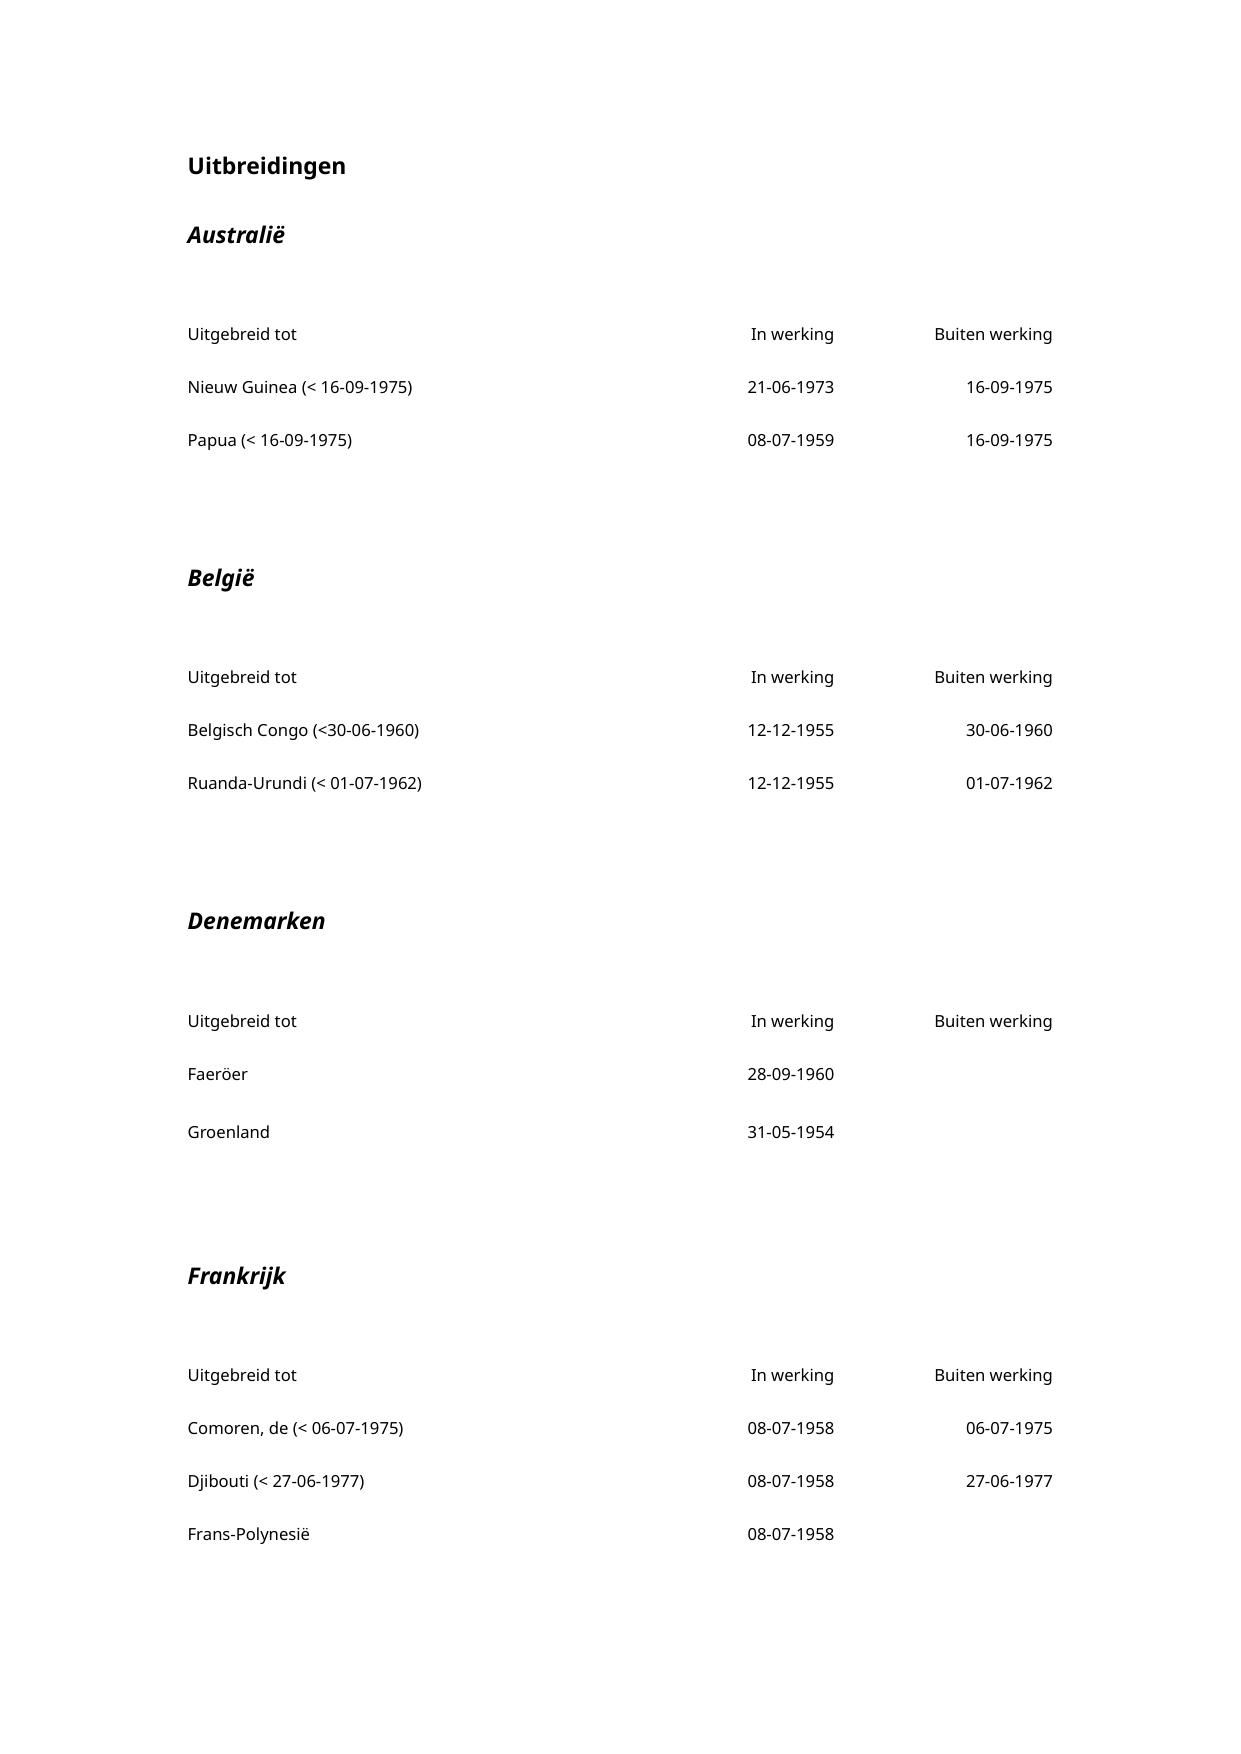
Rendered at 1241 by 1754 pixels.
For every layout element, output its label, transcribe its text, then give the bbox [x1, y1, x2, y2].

table_header Uitgebreid tot [188, 1364, 616, 1417]
table_header In werking [616, 666, 834, 719]
table_cell Comoren, de (< 06-07-1975) [188, 1417, 616, 1469]
subtitle Australië [187, 219, 1053, 250]
table_cell 01-07-1962 [834, 772, 1053, 824]
table_header In werking [616, 1009, 834, 1062]
table_header Uitgebreid tot [188, 666, 616, 719]
table_header Uitgebreid tot [188, 323, 616, 376]
table_cell 06-07-1975 [834, 1417, 1053, 1469]
table_header Buiten werking [834, 1364, 1053, 1417]
table_cell Belgisch Congo (<30-06-1960) [188, 719, 616, 772]
table_cell [834, 1062, 1053, 1121]
table_cell Nieuw Guinea (< 16-09-1975) [188, 376, 616, 428]
table_cell Djibouti (< 27-06-1977) [188, 1470, 616, 1522]
table_cell Ruanda-Urundi (< 01-07-1962) [188, 772, 616, 824]
subtitle België [187, 562, 1053, 593]
table_cell 12-12-1955 [616, 719, 834, 772]
subtitle Uitbreidingen [187, 150, 1053, 181]
table_cell 12-12-1955 [616, 772, 834, 824]
table_cell 16-09-1975 [834, 428, 1053, 481]
table_header In werking [616, 1364, 834, 1417]
table_cell 08-07-1959 [616, 428, 834, 481]
table_cell 28-09-1960 [616, 1062, 834, 1121]
subtitle Denemarken [187, 905, 1053, 936]
table_header In werking [616, 323, 834, 376]
table_cell 30-06-1960 [834, 719, 1053, 772]
table_header Buiten werking [834, 666, 1053, 719]
table_cell Frans-Polynesië [188, 1522, 616, 1581]
table_cell 21-06-1973 [616, 376, 834, 428]
table_header Buiten werking [834, 1009, 1053, 1062]
table_cell 08-07-1958 [616, 1417, 834, 1469]
table_cell Faeröer [188, 1062, 616, 1121]
table_header Uitgebreid tot [188, 1009, 616, 1062]
table_cell 31-05-1954 [616, 1121, 834, 1179]
subtitle Frankrijk [187, 1260, 1053, 1291]
table_cell 08-07-1958 [616, 1470, 834, 1522]
table_cell Groenland [188, 1121, 616, 1179]
table_header Buiten werking [834, 323, 1053, 376]
table_cell [834, 1522, 1053, 1581]
table_cell 27-06-1977 [834, 1470, 1053, 1522]
table_cell 08-07-1958 [616, 1522, 834, 1581]
table_cell Papua (< 16-09-1975) [188, 428, 616, 481]
table_cell 16-09-1975 [834, 376, 1053, 428]
table_cell [834, 1121, 1053, 1179]
